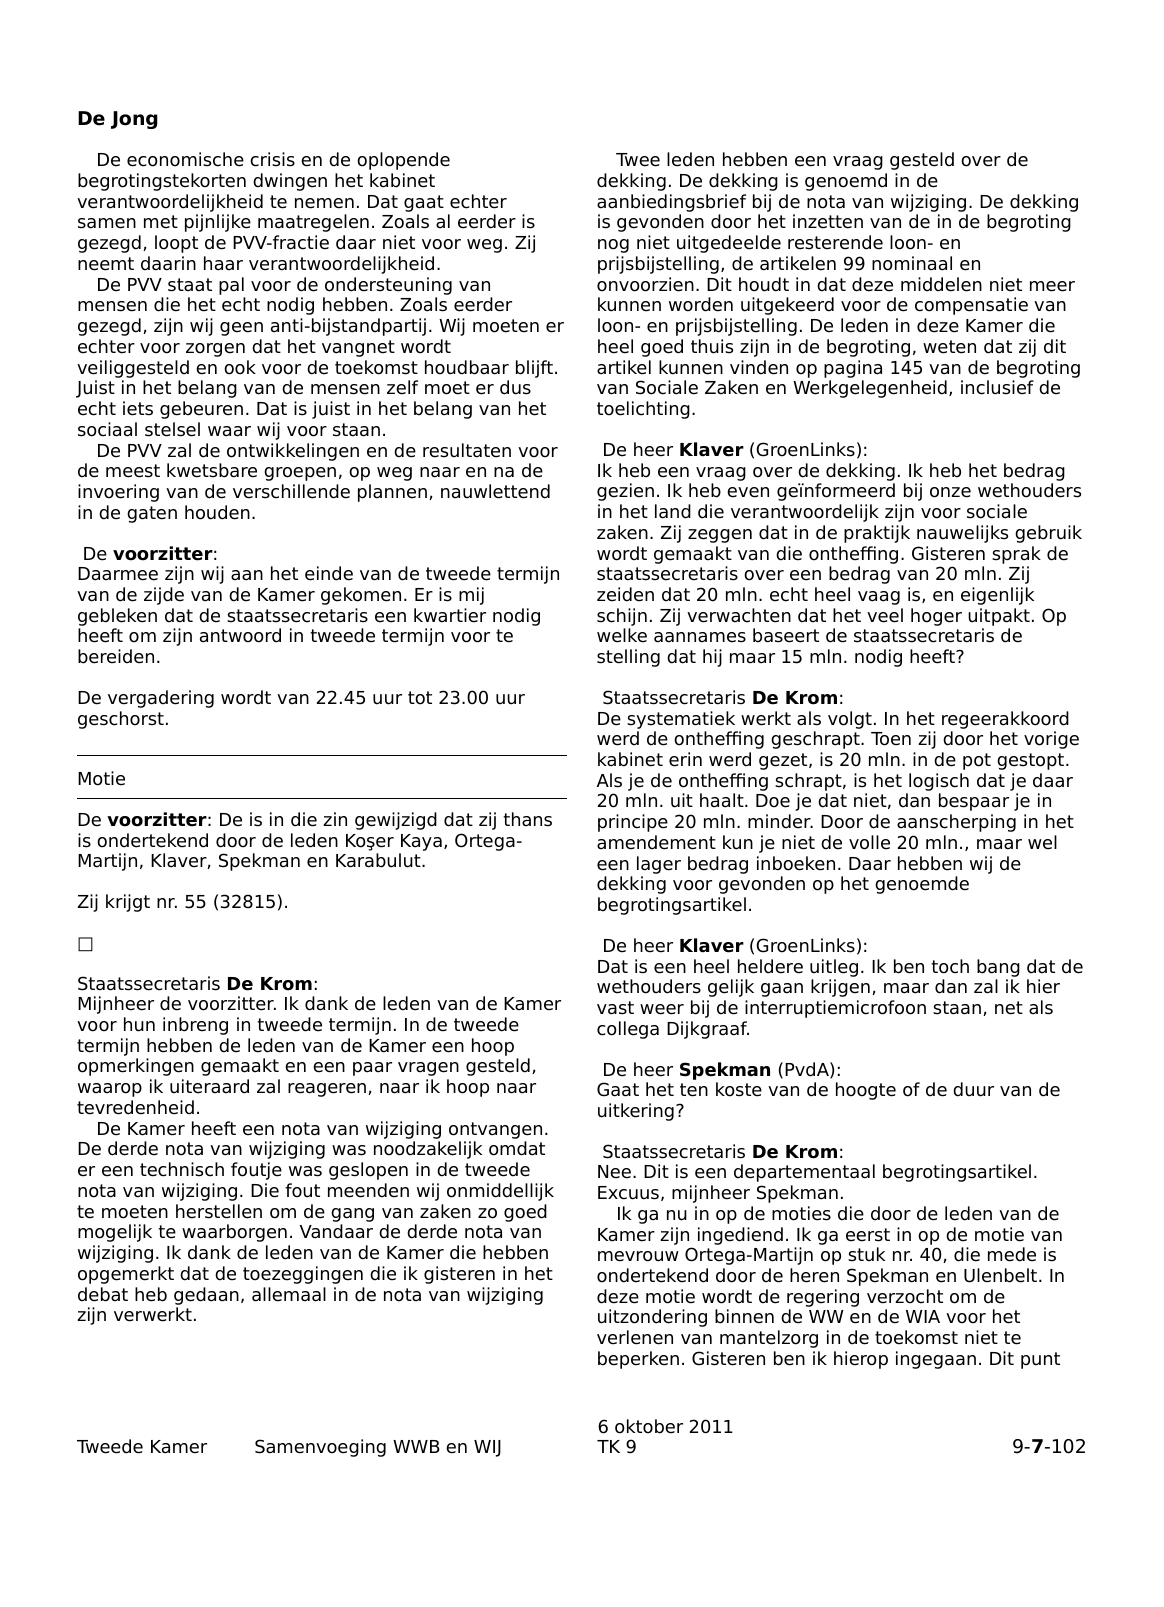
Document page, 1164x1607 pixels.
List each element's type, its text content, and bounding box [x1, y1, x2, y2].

text Gaat het ten koste van de hoogte of de duur van de uitkering? [596, 1080, 1087, 1122]
text De PVV zal de ontwikkelingen en de resultaten voor de meest kwetsbare groepen, op weg naar en na de invoering van de verschillende plannen, nauwlettend in de gaten houden. [77, 440, 567, 523]
text Nee. Dit is een departementaal begrotingsartikel. Excuus, mijnheer Spekman. [596, 1162, 1087, 1204]
text Staatssecretaris De Krom: [77, 973, 567, 994]
text De voorzitter: De is in die zin gewijzigd dat zij thans is ondertekend door de leden Koşer Kaya, Ortega-Martijn, Klaver, Spekman en Karabulut. [77, 810, 567, 872]
text De heer Klaver (GroenLinks): [596, 440, 1087, 460]
text Twee leden hebben een vraag gesteld over de dekking. De dekking is genoemd in de aanbiedingsbrief bij de nota van wijziging. De dekking is gevonden door het inzetten van de in de begroting nog niet uitgedeelde resterende loon- en prijsbijstelling, de artikelen 99 nominaal en onvoorzien. Dit houdt in dat deze middelen niet meer kunnen worden uitgekeerd voor de compensatie van loon- en prijsbijstelling. De leden in deze Kamer die heel goed thuis zijn in de begroting, weten dat zij dit artikel kunnen vinden op pagina 145 van de begroting van Sociale Zaken en Werkgelegenheid, inclusief de toelichting. [596, 150, 1087, 420]
text Mijnheer de voorzitter. Ik dank de leden van de Kamer voor hun inbreng in tweede termijn. In de tweede termijn hebben de leden van de Kamer een hoop opmerkingen gemaakt en een paar vragen gesteld, waarop ik uiteraard zal reageren, naar ik hoop naar tevredenheid. [77, 994, 567, 1118]
text De Kamer heeft een nota van wijziging ontvangen. De derde nota van wijziging was noodzakelijk omdat er een technisch foutje was geslopen in de tweede nota van wijziging. Die fout meenden wij onmiddellijk te moeten herstellen om de gang van zaken zo goed mogelijk te waarborgen. Vandaar de derde nota van wijziging. Ik dank de leden van de Kamer die hebben opgemerkt dat de toezeggingen die ik gisteren in het debat heb gedaan, allemaal in de nota van wijziging zijn verwerkt. [77, 1118, 567, 1326]
text Ik heb een vraag over de dekking. Ik heb het bedrag gezien. Ik heb even geïnformeerd bij onze wethouders in het land die verantwoordelijk zijn voor sociale zaken. Zij zeggen dat in de praktijk nauwelijks gebruik wordt gemaakt van die ontheffing. Gisteren sprak de staatssecretaris over een bedrag van 20 mln. Zij zeiden dat 20 mln. echt heel vaag is, en eigenlijk schijn. Zij verwachten dat het veel hoger uitpakt. Op welke aannames baseert de staatssecretaris de stelling dat hij maar 15 mln. nodig heeft? [596, 460, 1087, 668]
text Zij krijgt nr. 55 (32815). [77, 892, 567, 913]
text Motie [77, 769, 567, 790]
text De systematiek werkt als volgt. In het regeerakkoord werd de ontheffing geschrapt. Toen zij door het vorige kabinet erin werd gezet, is 20 mln. in de pot gestopt. Als je de ontheffing schrapt, is het logisch dat je daar 20 mln. uit haalt. Doe je dat niet, dan bespaar je in principe 20 mln. minder. Door de aanscherping in het amendement kun je niet de volle 20 mln., maar wel een lager bedrag inboeken. Daar hebben wij de dekking voor gevonden op het genoemde begrotingsartikel. [596, 708, 1087, 916]
text De heer Klaver (GroenLinks): [596, 936, 1087, 956]
text De heer Spekman (PvdA): [596, 1059, 1087, 1080]
text □ [77, 933, 567, 953]
text Daarmee zijn wij aan het einde van de tweede termijn van de zijde van de Kamer gekomen. Er is mij gebleken dat de staatssecretaris een kwartier nodig heeft om zijn antwoord in tweede termijn voor te bereiden. [77, 564, 567, 668]
text De voorzitter: [77, 543, 567, 564]
text Staatssecretaris De Krom: [596, 1142, 1087, 1162]
text De vergadering wordt van 22.45 uur tot 23.00 uur geschorst. [77, 688, 567, 729]
text De PVV staat pal voor de ondersteuning van mensen die het echt nodig hebben. Zoals eerder gezegd, zijn wij geen anti-bijstandpartij. Wij moeten er echter voor zorgen dat het vangnet wordt veiliggesteld en ook voor de toekomst houdbaar blijft. Juist in het belang van de mensen zelf moet er dus echt iets gebeuren. Dat is juist in het belang van het sociaal stelsel waar wij voor staan. [77, 274, 567, 440]
text Staatssecretaris De Krom: [596, 688, 1087, 708]
text De economische crisis en de oplopende begrotingstekorten dwingen het kabinet verantwoordelijkheid te nemen. Dat gaat echter samen met pijnlijke maatregelen. Zoals al eerder is gezegd, loopt de PVV-fractie daar niet voor weg. Zij neemt daarin haar verantwoordelijkheid. [77, 150, 567, 274]
text Ik ga nu in op de moties die door de leden van de Kamer zijn ingediend. Ik ga eerst in op de motie van mevrouw Ortega-Martijn op stuk nr. 40, die mede is ondertekend door de heren Spekman en Ulenbelt. In deze motie wordt de regering verzocht om de uitzondering binnen de WW en de WIA voor het verlenen van mantelzorg in de toekomst niet te beperken. Gisteren ben ik hierop ingegaan. Dit punt [596, 1204, 1087, 1369]
text Dat is een heel heldere uitleg. Ik ben toch bang dat de wethouders gelijk gaan krijgen, maar dan zal ik hier vast weer bij de interruptiemicrofoon staan, net als collega Dijkgraaf. [596, 956, 1087, 1039]
